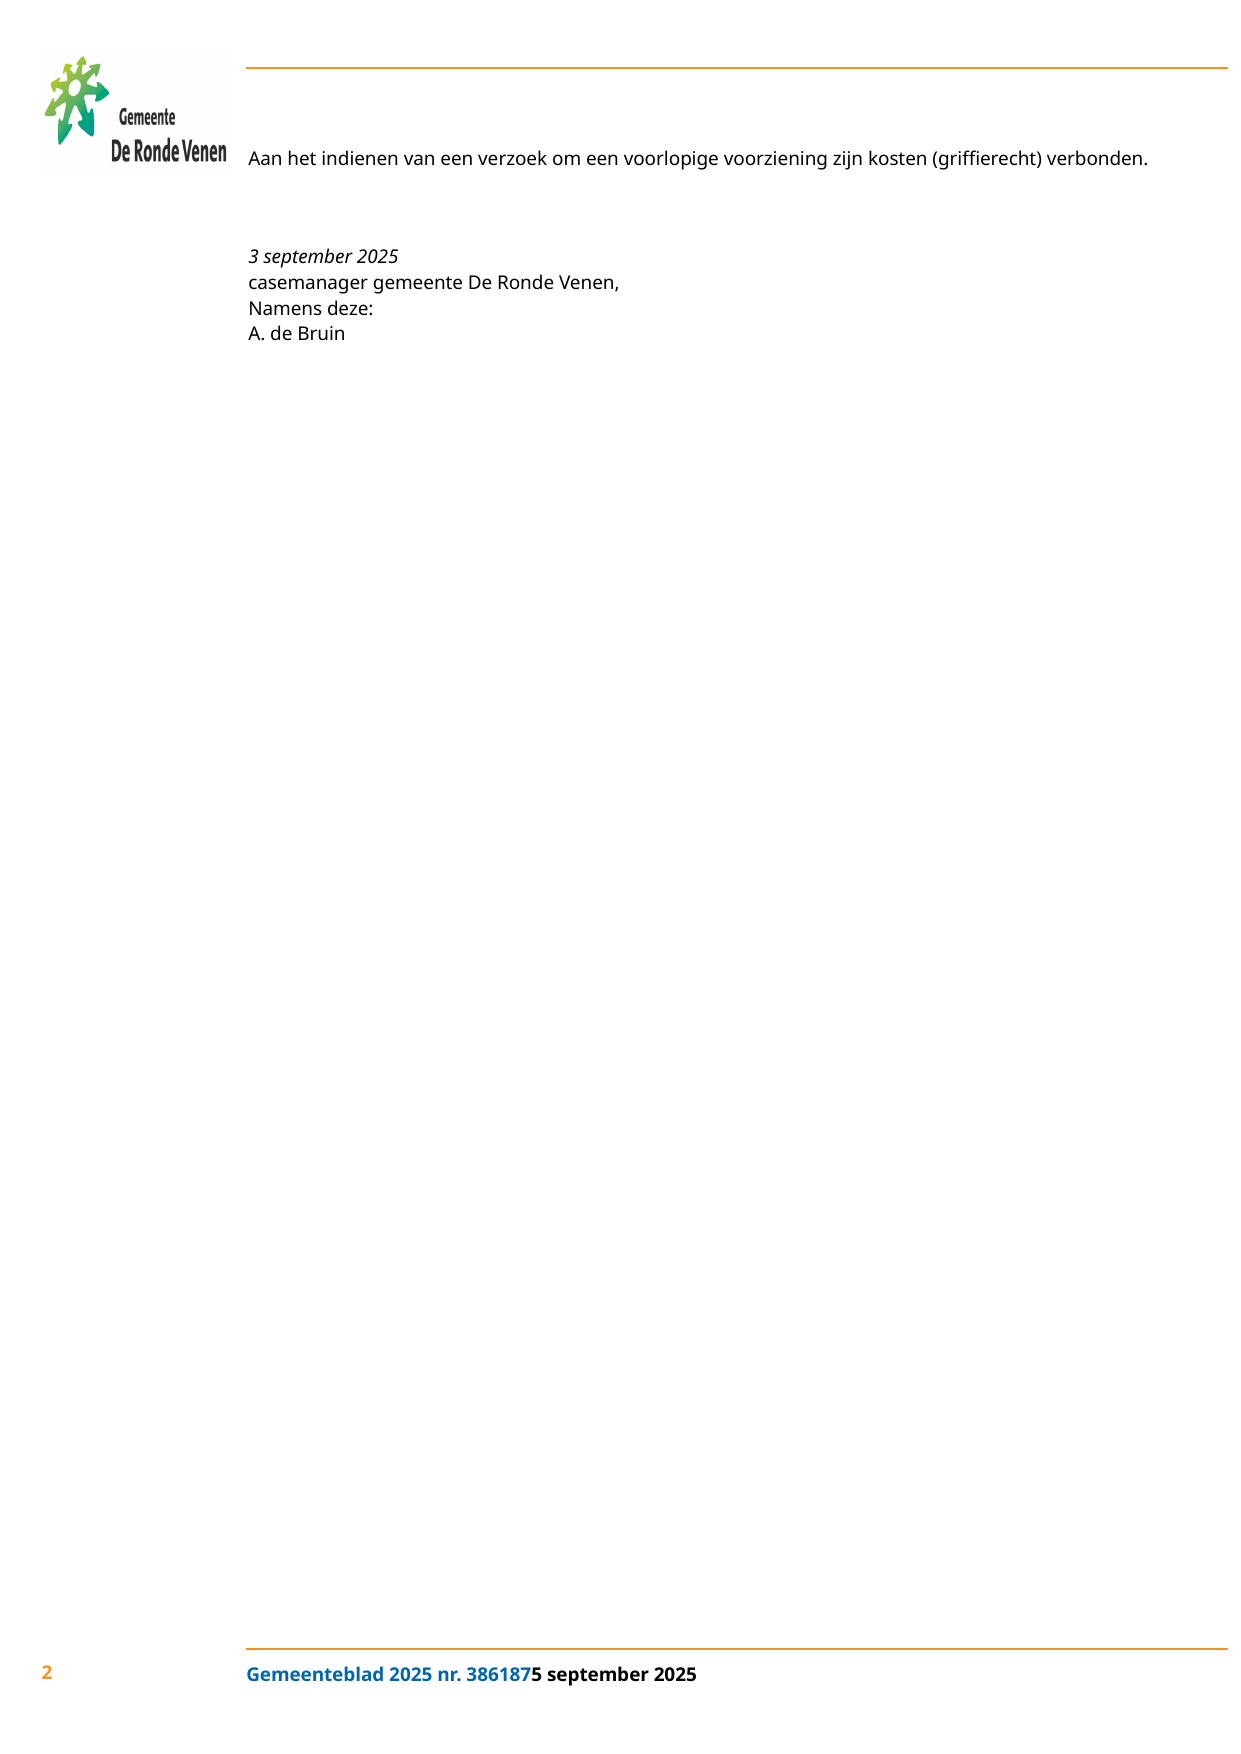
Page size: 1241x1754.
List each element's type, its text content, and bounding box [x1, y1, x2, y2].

text A. de Bruin [248, 321, 1152, 346]
text casemanager gemeente De Ronde Venen, [248, 269, 1152, 295]
text Namens deze: [248, 295, 1152, 321]
picture [41, 47, 231, 172]
text Aan het indienen van een verzoek om een voorlopige voorziening zijn kosten (griffierecht) verbonden. [248, 145, 1152, 171]
text 3 september 2025 [248, 243, 1152, 269]
